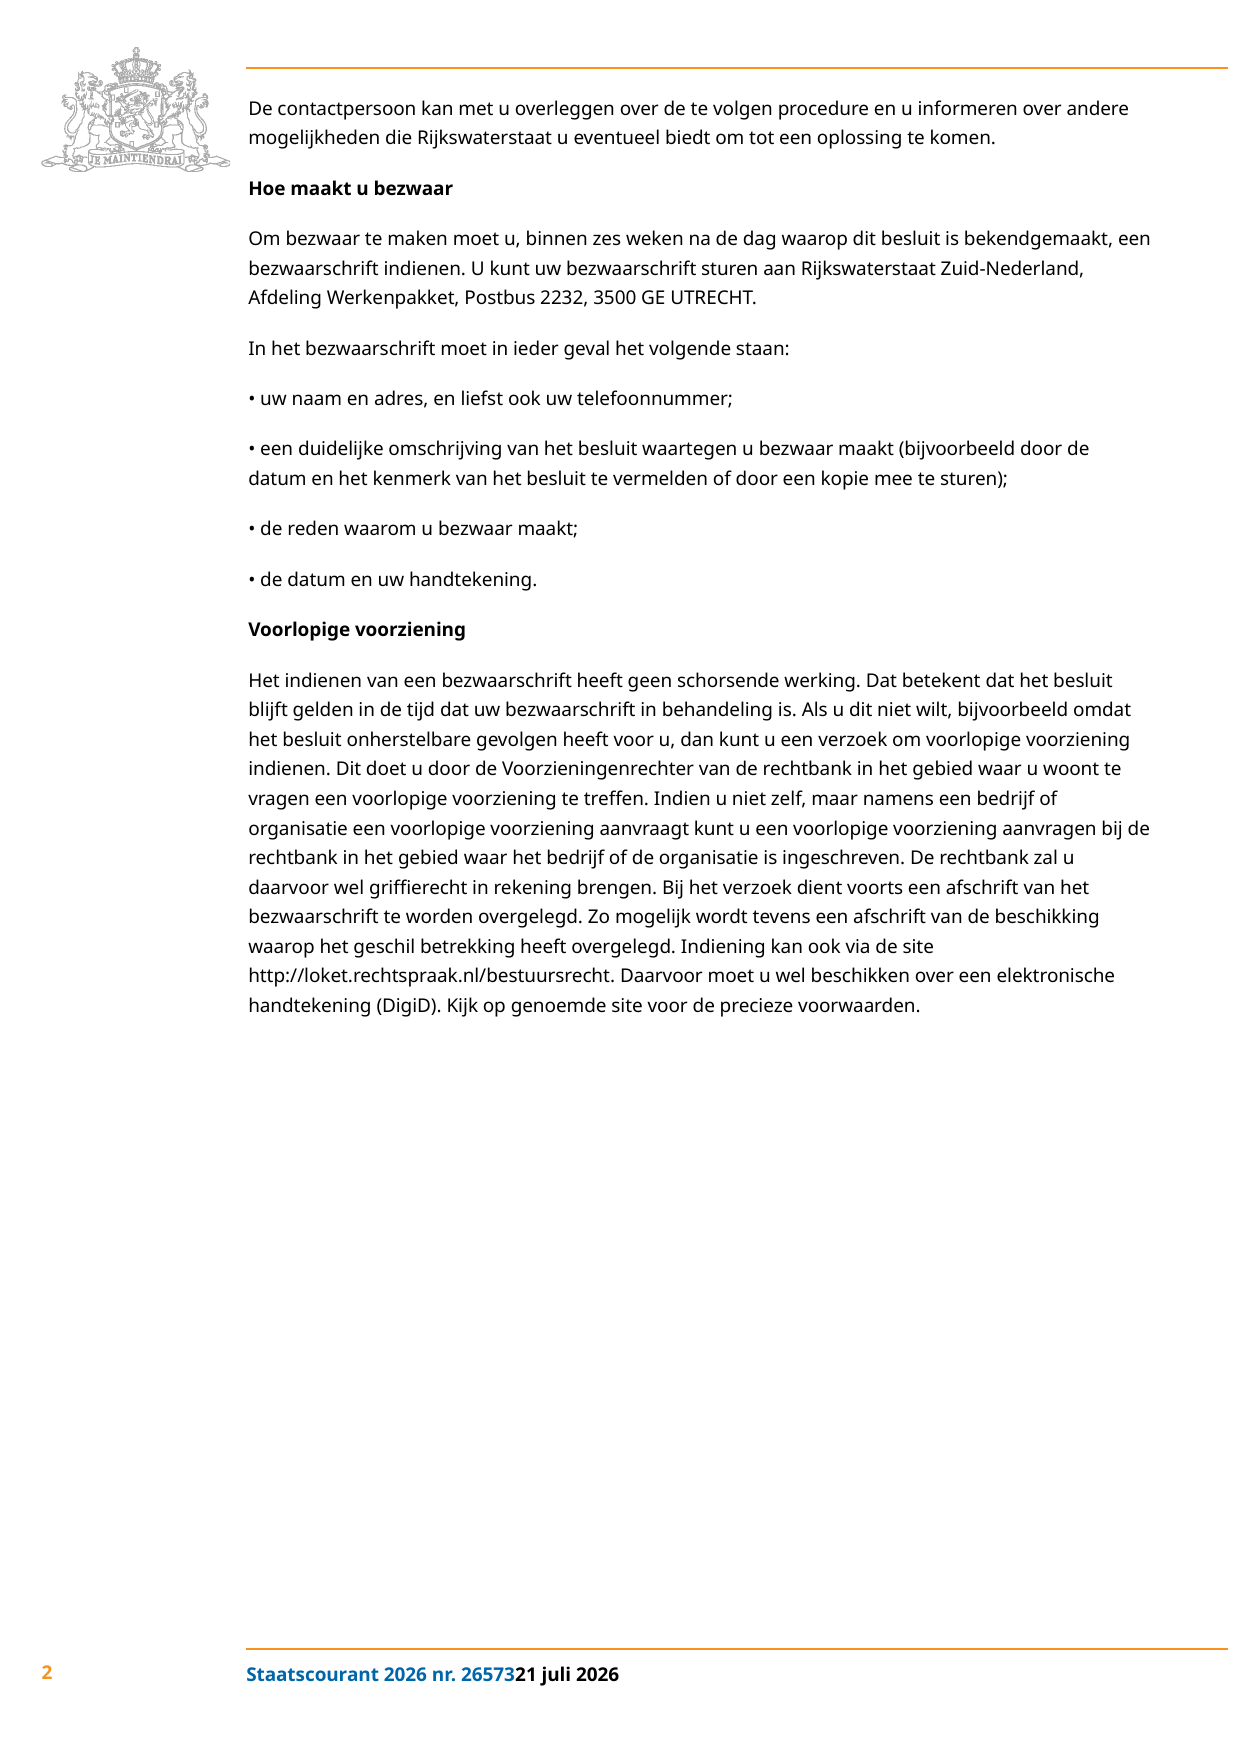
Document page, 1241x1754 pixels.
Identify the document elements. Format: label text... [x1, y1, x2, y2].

picture [41, 47, 231, 172]
text • de reden waarom u bezwaar maakt; [248, 516, 1152, 541]
text Het indienen van een bezwaarschrift heeft geen schorsende werking. Dat betekent dat het besluit blijft gelden in de tijd dat uw bezwaarschrift in behandeling is. Als u dit niet wilt, bijvoorbeeld omdat het besluit onherstelbare gevolgen heeft voor u, dan kunt u een verzoek om voorlopige voorziening indienen. Dit doet u door de Voorzieningenrechter van de rechtbank in het gebied waar u woont te vragen een voorlopige voorziening te treffen. Indien u niet zelf, maar namens een bedrijf of organisatie een voorlopige voorziening aanvraagt kunt u een voorlopige voorziening aanvragen bij de rechtbank in het gebied waar het bedrijf of de organisatie is ingeschreven. De rechtbank zal u daarvoor wel griffierecht in rekening brengen. Bij het verzoek dient voorts een afschrift van het bezwaarschrift te worden overgelegd. Zo mogelijk wordt tevens een afschrift van de beschikking waarop het geschil betrekking heeft overgelegd. Indiening kan ook via de site http://loket.rechtspraak.nl/bestuursrecht. Daarvoor moet u wel beschikken over een elektronische handtekening (DigiD). Kijk op genoemde site voor de precieze voorwaarden. [248, 667, 1152, 1018]
text • de datum en uw handtekening. [248, 566, 1152, 592]
text Voorlopige voorziening [248, 616, 1152, 642]
text Om bezwaar te maken moet u, binnen zes weken na de dag waarop dit besluit is bekendgemaakt, een bezwaarschrift indienen. U kunt uw bezwaarschrift sturen aan Rijkswaterstaat Zuid-Nederland, Afdeling Werkenpakket, Postbus 2232, 3500 GE UTRECHT. [248, 225, 1152, 310]
text • uw naam en adres, en liefst ook uw telefoonnummer; [248, 385, 1152, 411]
text De contactpersoon kan met u overleggen over de te volgen procedure en u informeren over andere mogelijkheden die Rijkswaterstaat u eventueel biedt om tot een oplossing te komen. [248, 95, 1152, 150]
text • een duidelijke omschrijving van het besluit waartegen u bezwaar maakt (bijvoorbeeld door de datum en het kenmerk van het besluit te vermelden of door een kopie mee te sturen); [248, 436, 1152, 491]
text In het bezwaarschrift moet in ieder geval het volgende staan: [248, 335, 1152, 361]
text Hoe maakt u bezwaar [248, 175, 1152, 201]
